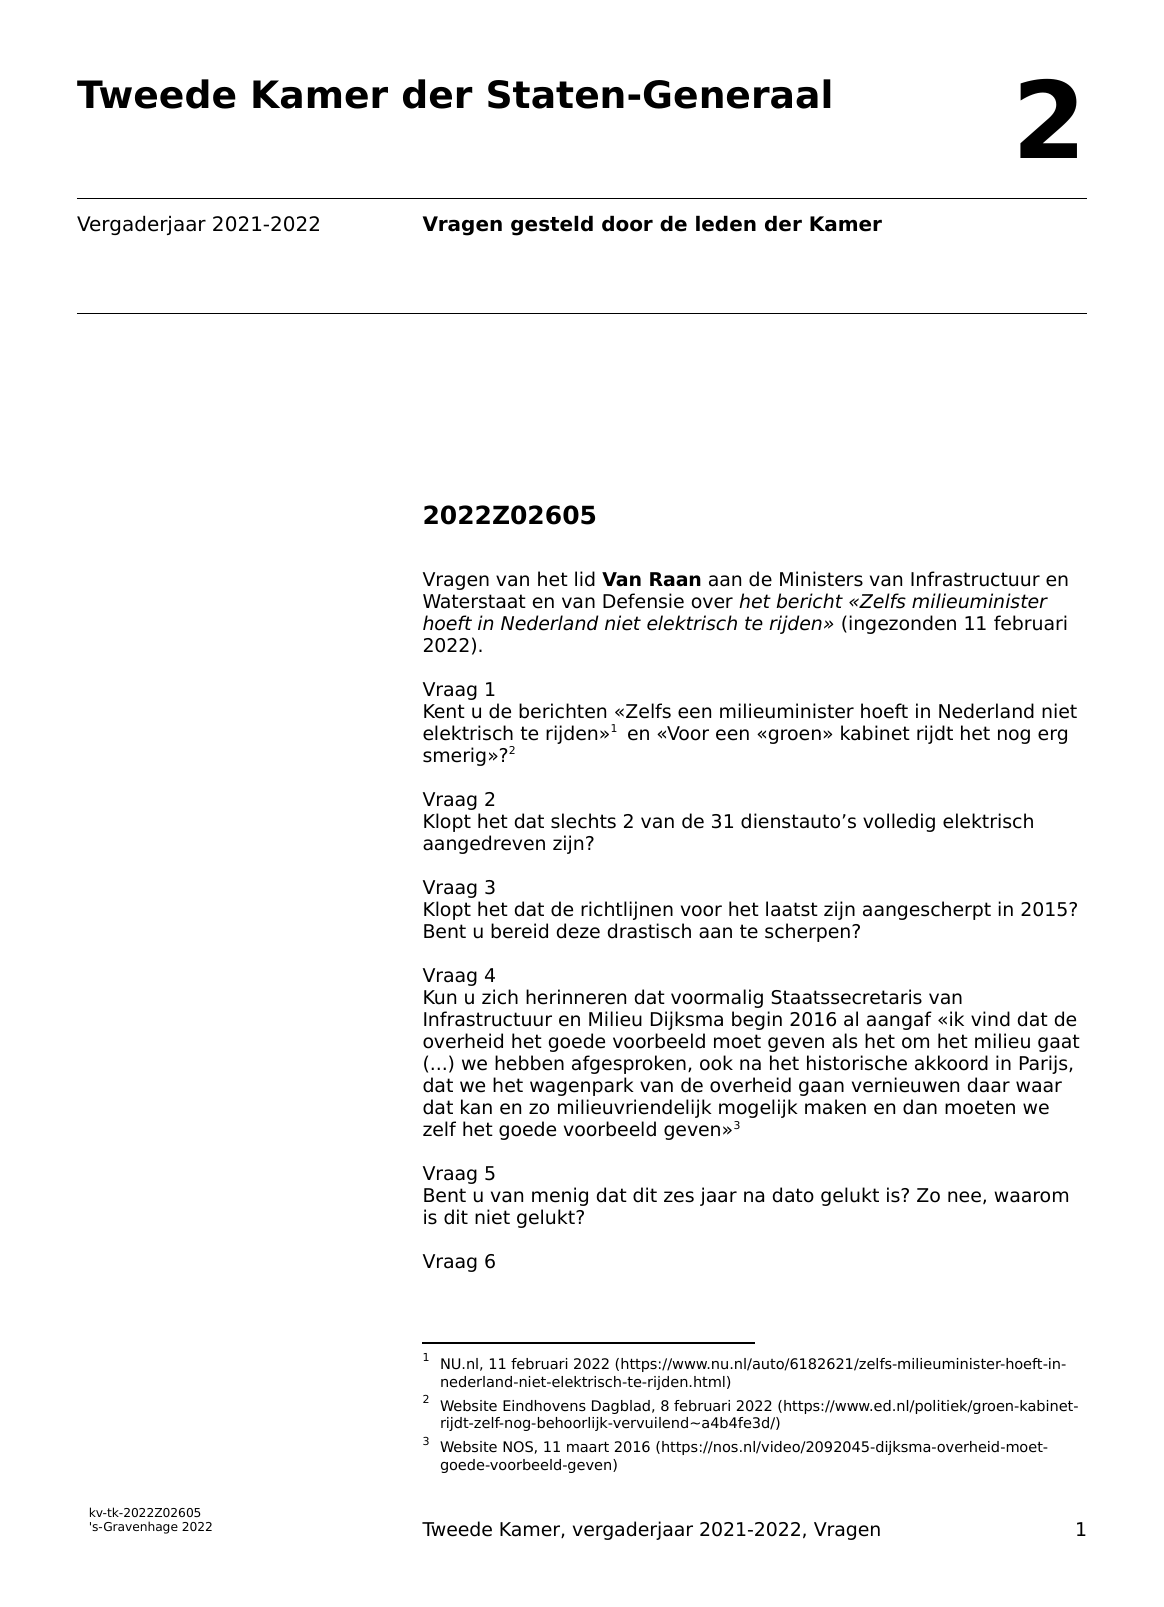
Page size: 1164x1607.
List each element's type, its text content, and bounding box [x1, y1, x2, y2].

text Bent u van menig dat dit zes jaar na dato gelukt is? Zo nee, waarom is dit niet gelukt? [422, 1185, 1087, 1229]
text Kent u de berichten «Zelfs een milieuminister hoeft in Nederland niet elektrisch te rijden» en «Voor een «groen» kabinet rijdt het nog erg smerig»? [422, 701, 1087, 767]
text kv-tk-2022Z02605 [88, 1506, 323, 1520]
text Website NOS, 11 maart 2016 (https://nos.nl/video/2092045-dijksma-overheid-moet-goede-voorbeeld-geven) [422, 1435, 1087, 1474]
table_cell Vergaderjaar 2021-2022 [77, 199, 422, 313]
table_header Tweede Kamer der Staten-Generaal [77, 59, 886, 198]
table_header 2 [886, 59, 1087, 198]
text 2022Z02605 [422, 501, 1087, 531]
text Vraag 3 [422, 877, 1087, 899]
text Kun u zich herinneren dat voormalig Staatssecretaris van Infrastructuur en Milieu Dijksma begin 2016 al aangaf «ik vind dat de overheid het goede voorbeeld moet geven als het om het milieu gaat (...) we hebben afgesproken, ook na het historische akkoord in Parijs, dat we het wagenpark van de overheid gaan vernieuwen daar waar dat kan en zo milieuvriendelijk mogelijk maken en dan moeten we zelf het goede voorbeeld geven» [422, 987, 1087, 1141]
text Klopt het dat de richtlijnen voor het laatst zijn aangescherpt in 2015? Bent u bereid deze drastisch aan te scherpen? [422, 899, 1087, 943]
text NU.nl, 11 februari 2022 (https://www.nu.nl/auto/6182621/zelfs-milieuminister-hoeft-in-nederland-niet-elektrisch-te-rijden.html) [422, 1352, 1087, 1391]
text Website Eindhovens Dagblad, 8 februari 2022 (https://www.ed.nl/politiek/groen-kabinet-rijdt-zelf-nog-behoorlijk-vervuilend~a4b4fe3d/) [422, 1393, 1087, 1432]
text 's-Gravenhage 2022 [88, 1520, 323, 1534]
text Vraag 6 [422, 1251, 1087, 1273]
text Vragen van het lid Van Raan aan de Ministers van Infrastructuur en Waterstaat en van Defensie over het bericht «Zelfs milieuminister hoeft in Nederland niet elektrisch te rijden» (ingezonden 11 februari 2022). [422, 569, 1087, 657]
text Vraag 4 [422, 965, 1087, 987]
text Vraag 2 [422, 789, 1087, 811]
text Vraag 5 [422, 1163, 1087, 1185]
text Vraag 1 [422, 679, 1087, 701]
text Klopt het dat slechts 2 van de 31 dienstauto’s volledig elektrisch aangedreven zijn? [422, 811, 1087, 855]
table_cell Vragen gesteld door de leden der Kamer [422, 199, 1087, 313]
